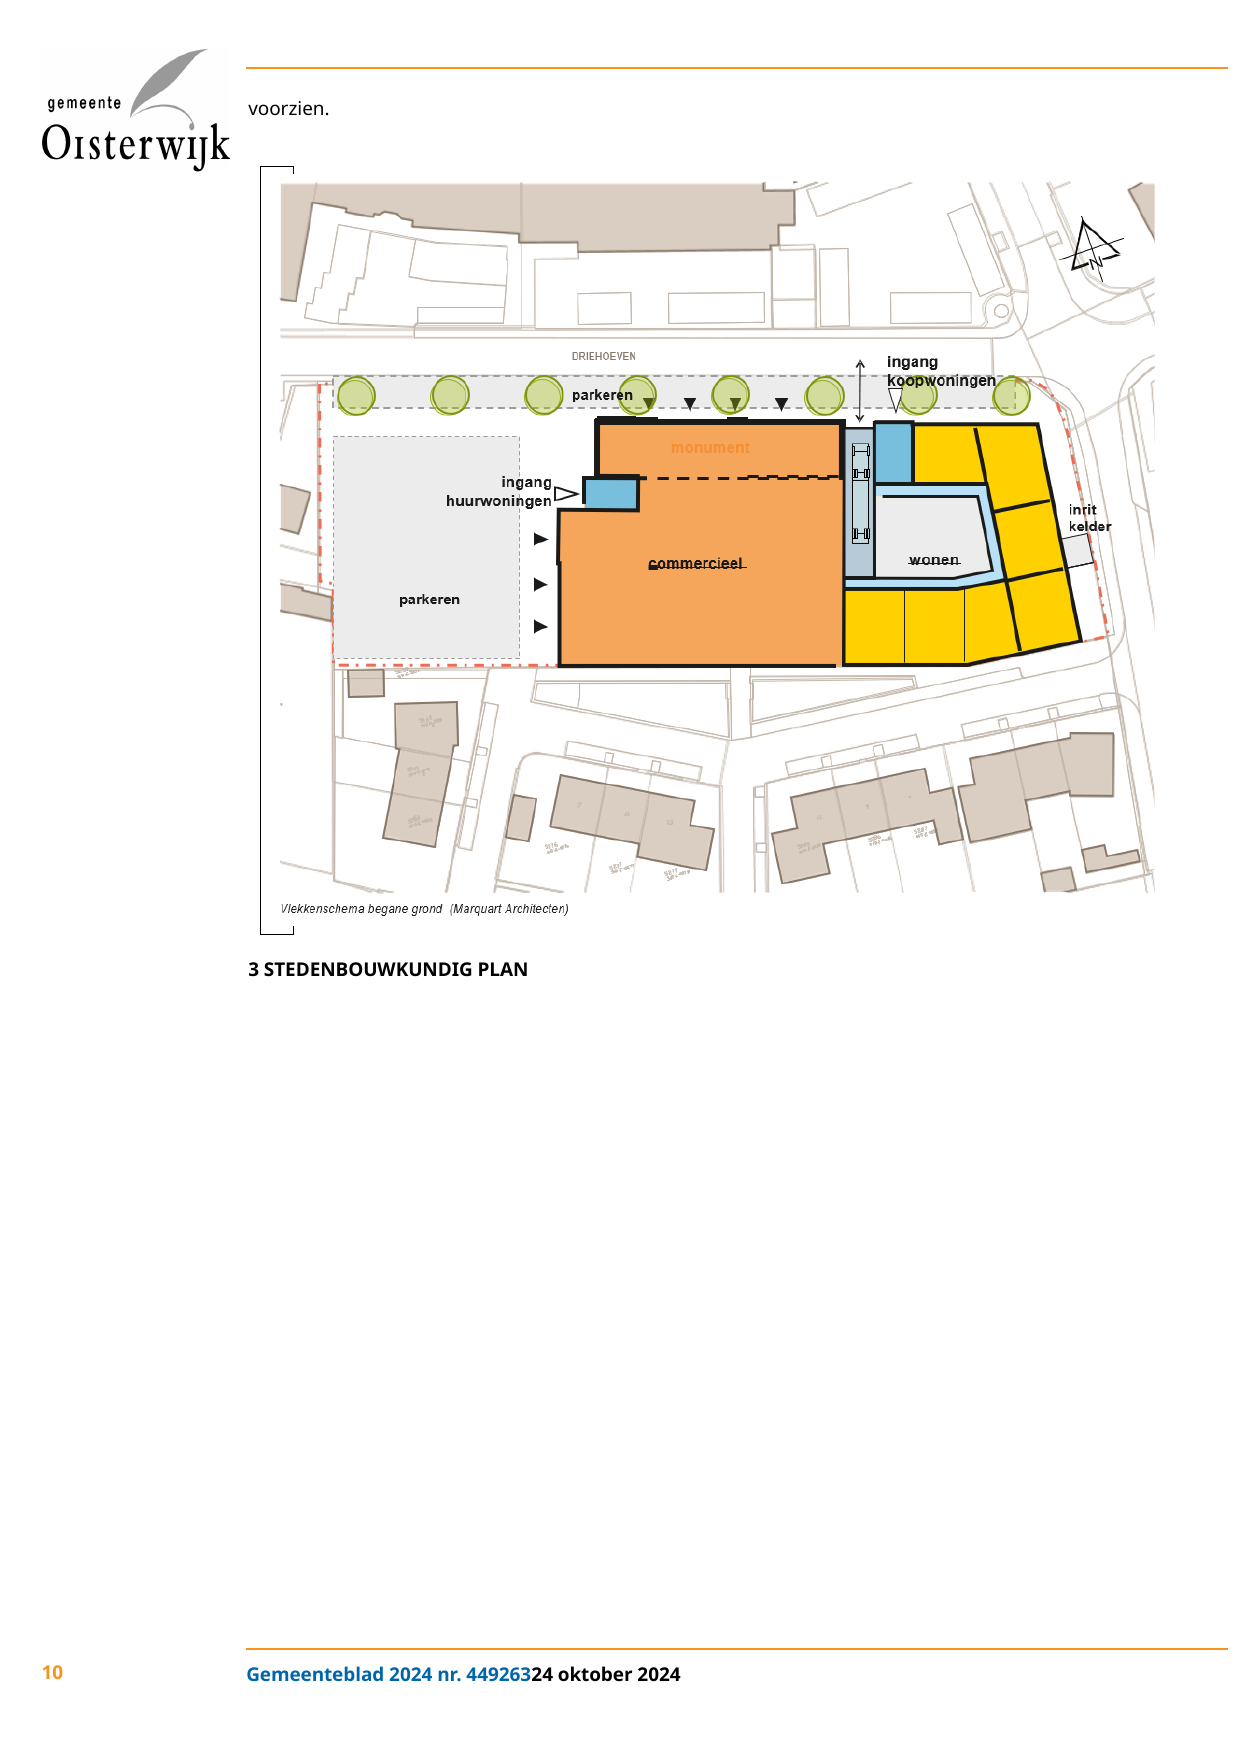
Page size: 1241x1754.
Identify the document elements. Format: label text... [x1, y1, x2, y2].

picture [268, 174, 1155, 926]
text 3 STEDENBOUWKUNDIG PLAN [248, 956, 1152, 981]
picture [41, 47, 231, 172]
text voorzien. [248, 95, 1152, 121]
